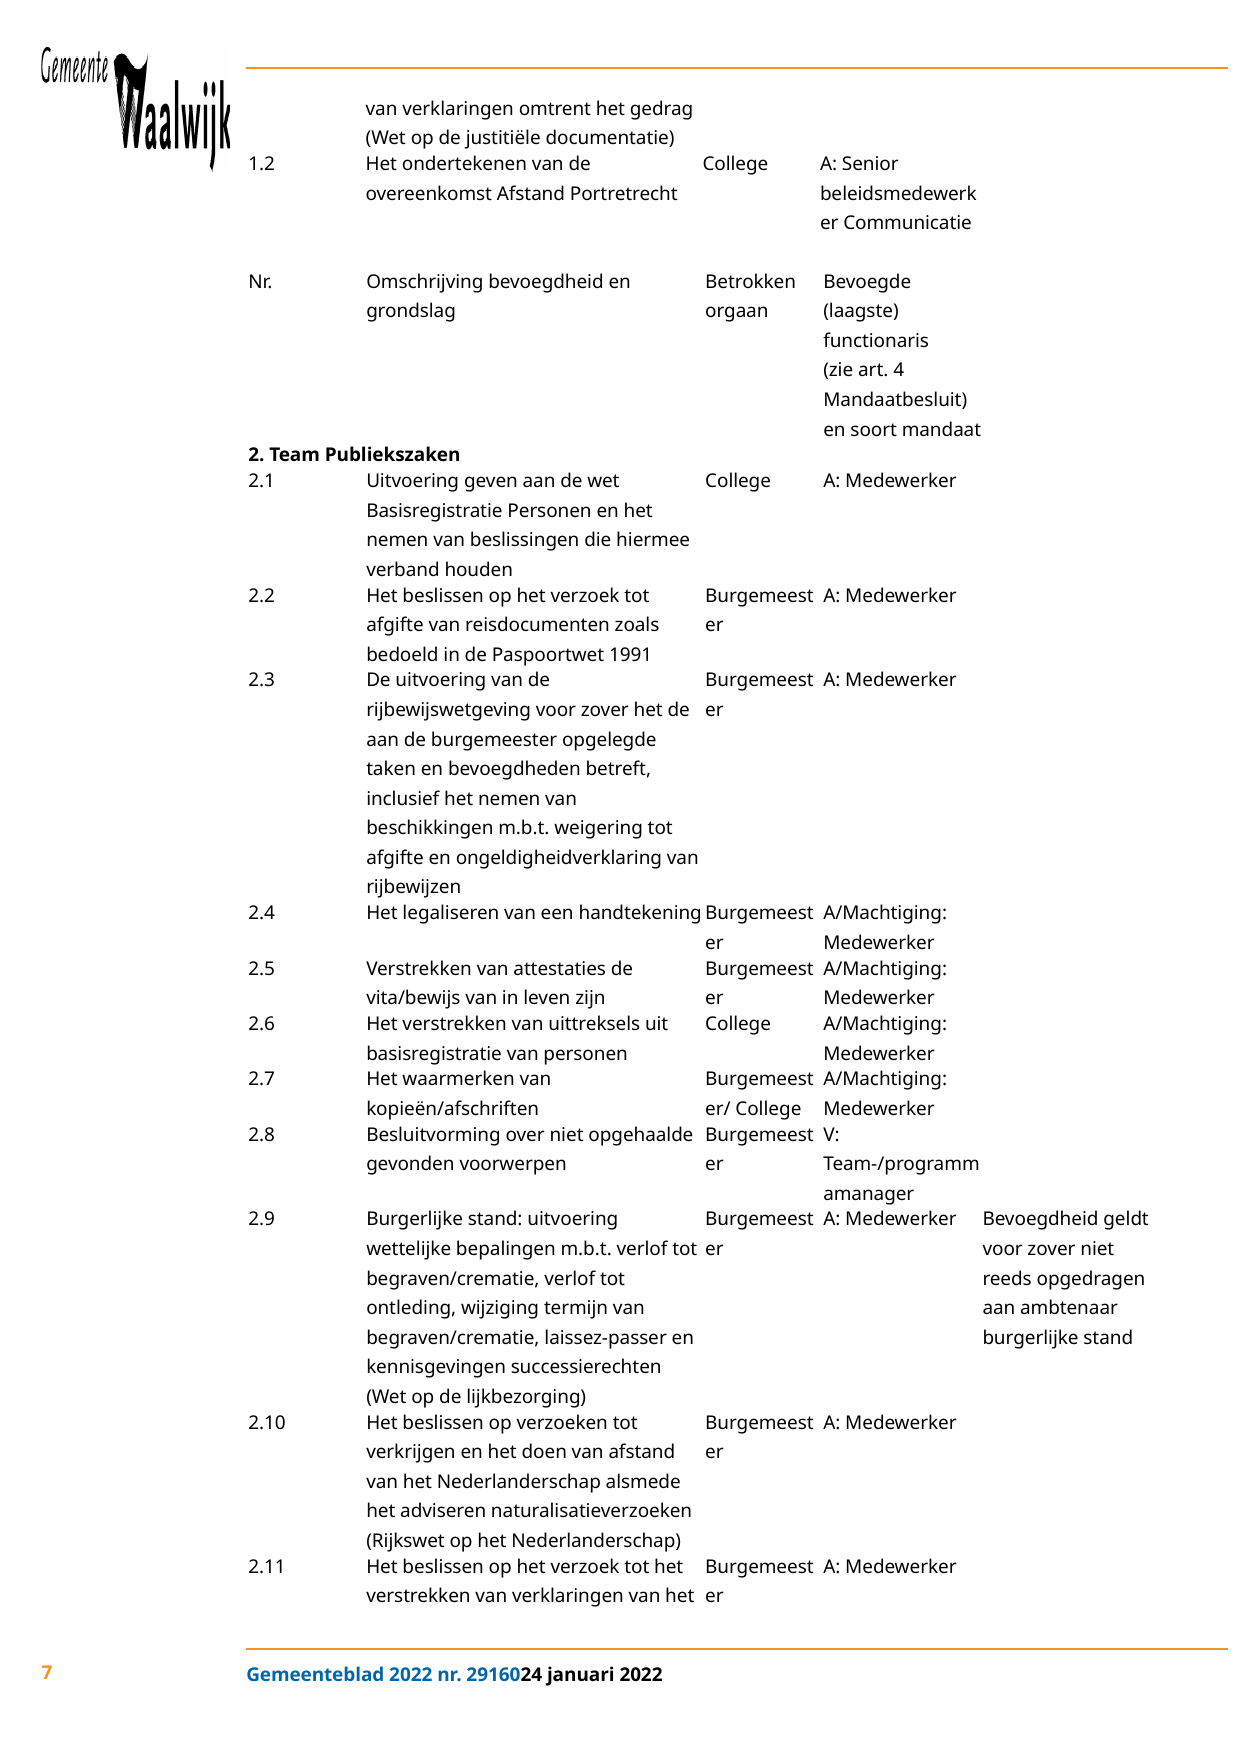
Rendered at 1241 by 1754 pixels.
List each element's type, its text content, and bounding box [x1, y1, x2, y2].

table_cell Het beslissen op het verzoek tot afgifte van reisdocumenten zoals bedoeld in de Paspoortwet 1991 [366, 582, 705, 667]
table_cell [982, 900, 1152, 955]
table_cell Burgerlijke stand: uitvoering wettelijke bepalingen m.b.t. verlof tot begraven/crematie, verlof tot ontleding, wijziging termijn van begraven/crematie, laissez-passer en kennisgevingen successierechten (Wet op de lijkbezorging) [366, 1206, 705, 1409]
table_cell [982, 1010, 1152, 1065]
table_cell [982, 1065, 1152, 1121]
table_cell [982, 1409, 1152, 1553]
table_cell [248, 95, 365, 150]
table_header [982, 268, 1152, 442]
table_cell Het legaliseren van een handtekening [366, 900, 705, 955]
table_cell 2.10 [248, 1409, 366, 1553]
table_cell A: Medewerker [823, 582, 982, 667]
table_cell A: Medewerker [823, 467, 982, 582]
table_cell Het beslissen op het verzoek tot het verstrekken van verklaringen van het [366, 1553, 705, 1608]
table_cell Burgemeester [705, 582, 823, 667]
table_cell Bevoegdheid geldt voor zover niet reeds opgedragen aan ambtenaar burgerlijke stand [982, 1206, 1152, 1409]
table_cell Besluitvorming over niet opgehaalde gevonden voorwerpen [366, 1121, 705, 1206]
table_cell College [705, 1010, 823, 1065]
table_cell [978, 150, 1152, 235]
table_cell 2.4 [248, 900, 366, 955]
table_cell Burgemeester [705, 1206, 823, 1409]
table_header Bevoegde (laagste) functionaris (zie art. 4 Mandaatbesluit) en soort mandaat [823, 268, 982, 442]
table_cell Burgemeester [705, 1121, 823, 1206]
table_cell 2.1 [248, 467, 366, 582]
table_cell A: Medewerker [823, 1206, 982, 1409]
table_cell Het verstrekken van uittreksels uit basisregistratie van personen [366, 1010, 705, 1065]
table_cell [982, 1121, 1152, 1206]
table_cell Burgemeester [705, 1409, 823, 1553]
table_header Nr. [248, 268, 366, 442]
table_cell [820, 95, 978, 150]
table_cell 2.6 [248, 1010, 366, 1065]
table_header Omschrijving bevoegdheid en grondslag [366, 268, 705, 442]
table_cell 2.3 [248, 667, 366, 899]
table_cell 2.11 [248, 1553, 366, 1608]
table_cell [982, 582, 1152, 667]
table_cell A: Medewerker [823, 1409, 982, 1553]
table_cell A: Medewerker [823, 1553, 982, 1608]
table_cell A/Machtiging: Medewerker [823, 1010, 982, 1065]
table_cell College [705, 467, 823, 582]
table_cell 2.5 [248, 955, 366, 1010]
table_cell A/Machtiging: Medewerker [823, 900, 982, 955]
table_cell Het ondertekenen van de overeenkomst Afstand Portretrecht [365, 150, 702, 235]
table_cell Burgemeester [705, 955, 823, 1010]
table_cell [982, 955, 1152, 1010]
table_cell Het beslissen op verzoeken tot verkrijgen en het doen van afstand van het Nederlanderschap alsmede het adviseren naturalisatieverzoeken (Rijkswet op het Nederlanderschap) [366, 1409, 705, 1553]
table_cell [702, 95, 820, 150]
table_cell A: Medewerker [823, 667, 982, 899]
table_cell [978, 95, 1152, 150]
table_cell 2.8 [248, 1121, 366, 1206]
table_cell Burgemeester/ College [705, 1065, 823, 1121]
table_cell 1.2 [248, 150, 365, 235]
table_cell 2.7 [248, 1065, 366, 1121]
picture [41, 47, 231, 172]
table_cell Verstrekken van attestaties de vita/bewijs van in leven zijn [366, 955, 705, 1010]
table_cell Uitvoering geven aan de wet Basisregistratie Personen en het nemen van beslissingen die hiermee verband houden [366, 467, 705, 582]
table_cell 2.2 [248, 582, 366, 667]
table_cell [982, 467, 1152, 582]
table_cell [982, 667, 1152, 899]
table_cell A/Machtiging: Medewerker [823, 955, 982, 1010]
table_cell Burgemeester [705, 900, 823, 955]
table_cell A: Senior beleidsmedewerker Communicatie [820, 150, 978, 235]
table_cell Het waarmerken van kopieën/afschriften [366, 1065, 705, 1121]
table_cell 2. Team Publiekszaken [248, 442, 1152, 467]
table_cell van verklaringen omtrent het gedrag (Wet op de justitiële documentatie) [365, 95, 702, 150]
table_header Betrokken orgaan [705, 268, 823, 442]
table_cell [982, 1553, 1152, 1608]
table_cell Burgemeester [705, 667, 823, 899]
table_cell College [702, 150, 820, 235]
table_cell A/Machtiging: Medewerker [823, 1065, 982, 1121]
table_cell De uitvoering van de rijbewijswetgeving voor zover het de aan de burgemeester opgelegde taken en bevoegdheden betreft, inclusief het nemen van beschikkingen m.b.t. weigering tot afgifte en ongeldigheidverklaring van rijbewijzen [366, 667, 705, 899]
table_cell 2.9 [248, 1206, 366, 1409]
table_cell V: Team-/programmamanager [823, 1121, 982, 1206]
table_cell Burgemeester [705, 1553, 823, 1608]
